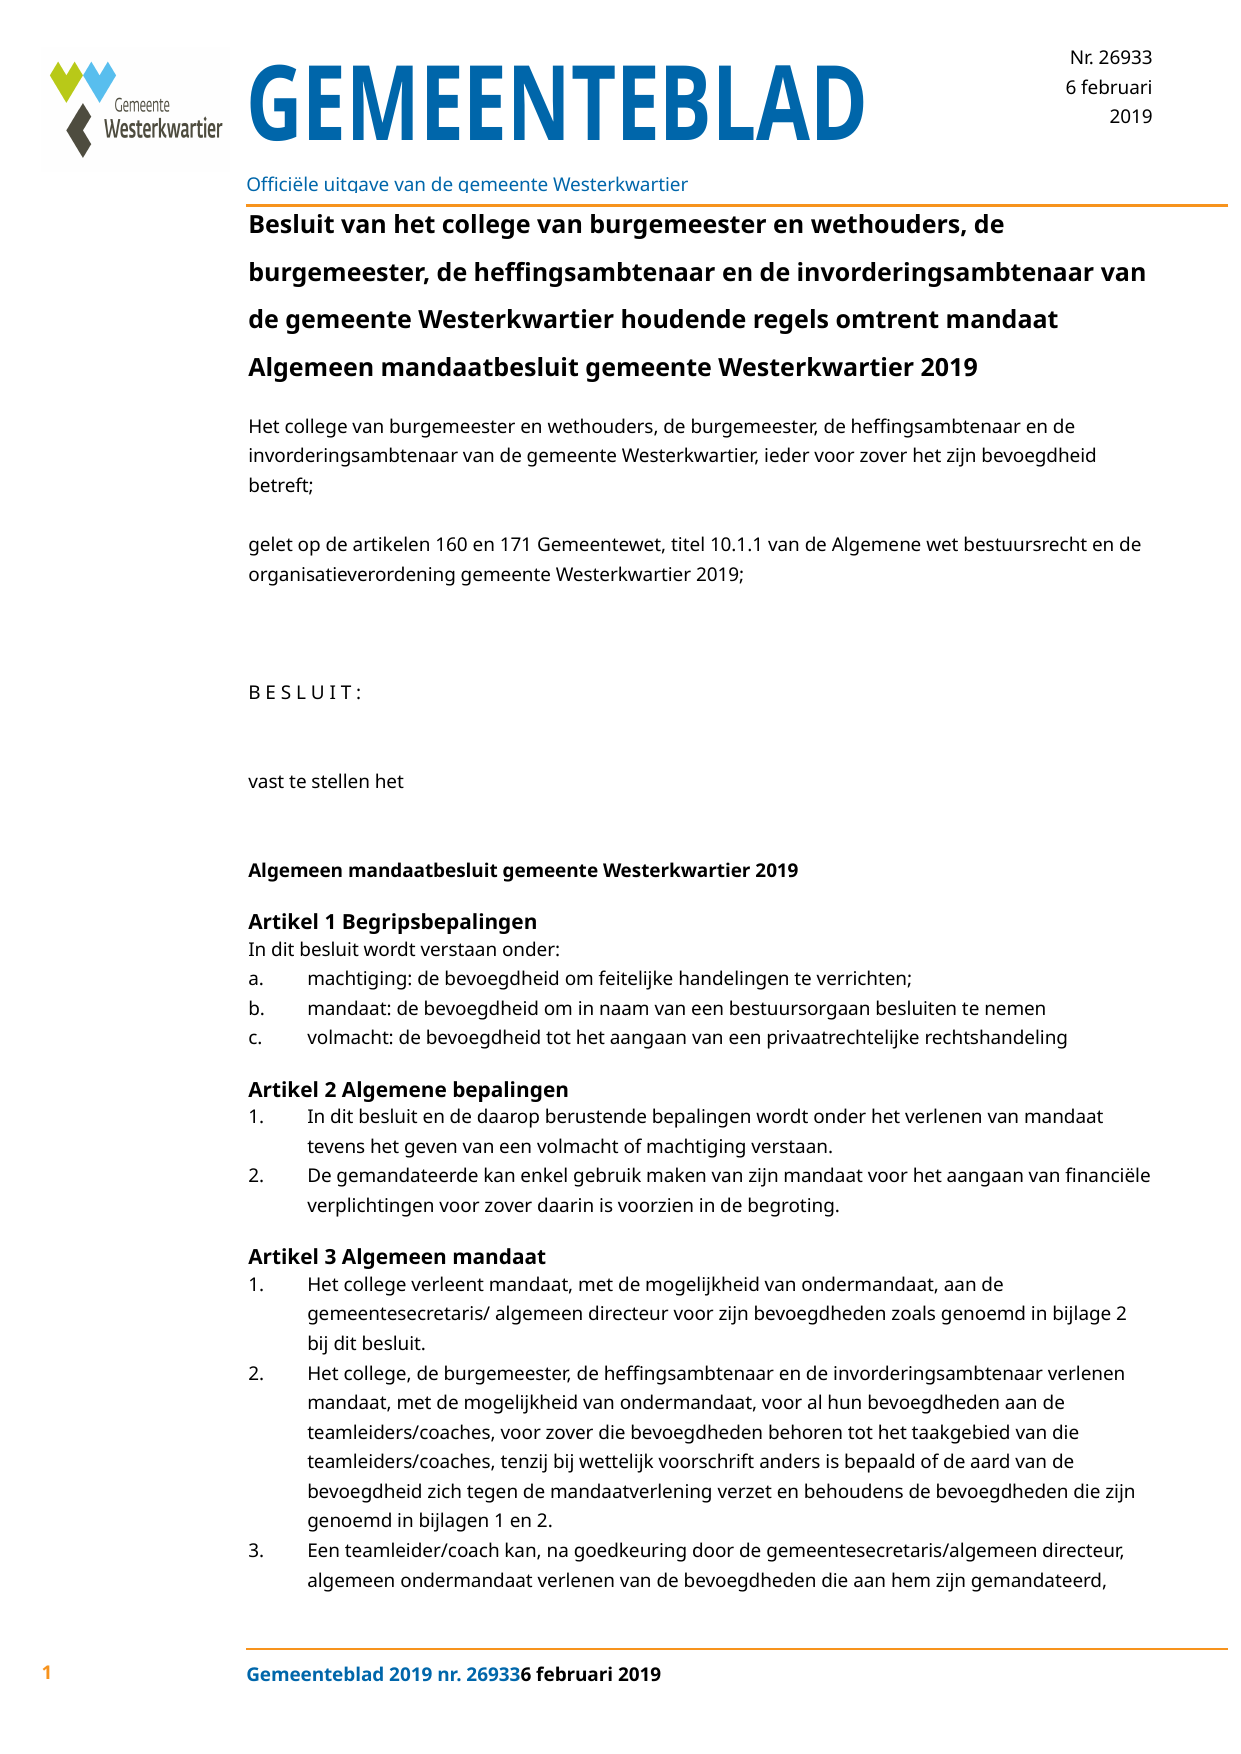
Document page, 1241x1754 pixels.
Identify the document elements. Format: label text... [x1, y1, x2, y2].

text B E S L U I T : [248, 679, 1152, 705]
list In dit besluit en de daarop berustende bepalingen wordt onder het verlenen van mandaat tevens het geven van een volmacht of machtiging verstaan. [248, 1103, 1152, 1159]
text Artikel 3 Algemeen mandaat [248, 1242, 1152, 1271]
picture [41, 47, 231, 172]
text vast te stellen het [248, 768, 1152, 794]
text In dit besluit wordt verstaan onder: [248, 936, 1152, 961]
text Algemeen mandaatbesluit gemeente Westerkwartier 2019 [248, 857, 1152, 883]
text Artikel 1 Begripsbepalingen [248, 907, 1152, 936]
text gelet op de artikelen 160 en 171 Gemeentewet, titel 10.1.1 van de Algemene wet bestuursrecht en de organisatieverordening gemeente Westerkwartier 2019; [248, 531, 1152, 587]
list Het college, de burgemeester, de heffingsambtenaar en de invorderingsambtenaar verlenen mandaat, met de mogelijkheid van ondermandaat, voor al hun bevoegdheden aan de teamleiders/coaches, voor zover die bevoegdheden behoren tot het taakgebied van die teamleiders/coaches, tenzij bij wettelijk voorschrift anders is bepaald of de aard van de bevoegdheid zich tegen de mandaatverlening verzet en behoudens de bevoegdheden die zijn genoemd in bijlagen 1 en 2. [248, 1360, 1152, 1533]
list De gemandateerde kan enkel gebruik maken van zijn mandaat voor het aangaan van financiële verplichtingen voor zover daarin is voorzien in de begroting. [248, 1162, 1152, 1218]
text Het college van burgemeester en wethouders, de burgemeester, de heffingsambtenaar en de invorderingsambtenaar van de gemeente Westerkwartier, ieder voor zover het zijn bevoegdheid betreft; [248, 413, 1152, 498]
list machtiging: de bevoegdheid om feitelijke handelingen te verrichten; [248, 965, 1152, 991]
text Artikel 2 Algemene bepalingen [248, 1075, 1152, 1103]
text Besluit van het college van burgemeester en wethouders, de burgemeester, de heffingsambtenaar en de invorderingsambtenaar van de gemeente Westerkwartier houdende regels omtrent mandaat Algemeen mandaatbesluit gemeente Westerkwartier 2019 [248, 207, 1152, 384]
list Een teamleider/coach kan, na goedkeuring door de gemeentesecretaris/algemeen directeur, algemeen ondermandaat verlenen van de bevoegdheden die aan hem zijn gemandateerd, [248, 1537, 1152, 1592]
list volmacht: de bevoegdheid tot het aangaan van een privaatrechtelijke rechtshandeling [248, 1024, 1152, 1050]
list mandaat: de bevoegdheid om in naam van een bestuursorgaan besluiten te nemen [248, 995, 1152, 1021]
list Het college verleent mandaat, met de mogelijkheid van ondermandaat, aan de gemeentesecretaris/ algemeen directeur voor zijn bevoegdheden zoals genoemd in bijlage 2 bij dit besluit. [248, 1271, 1152, 1356]
